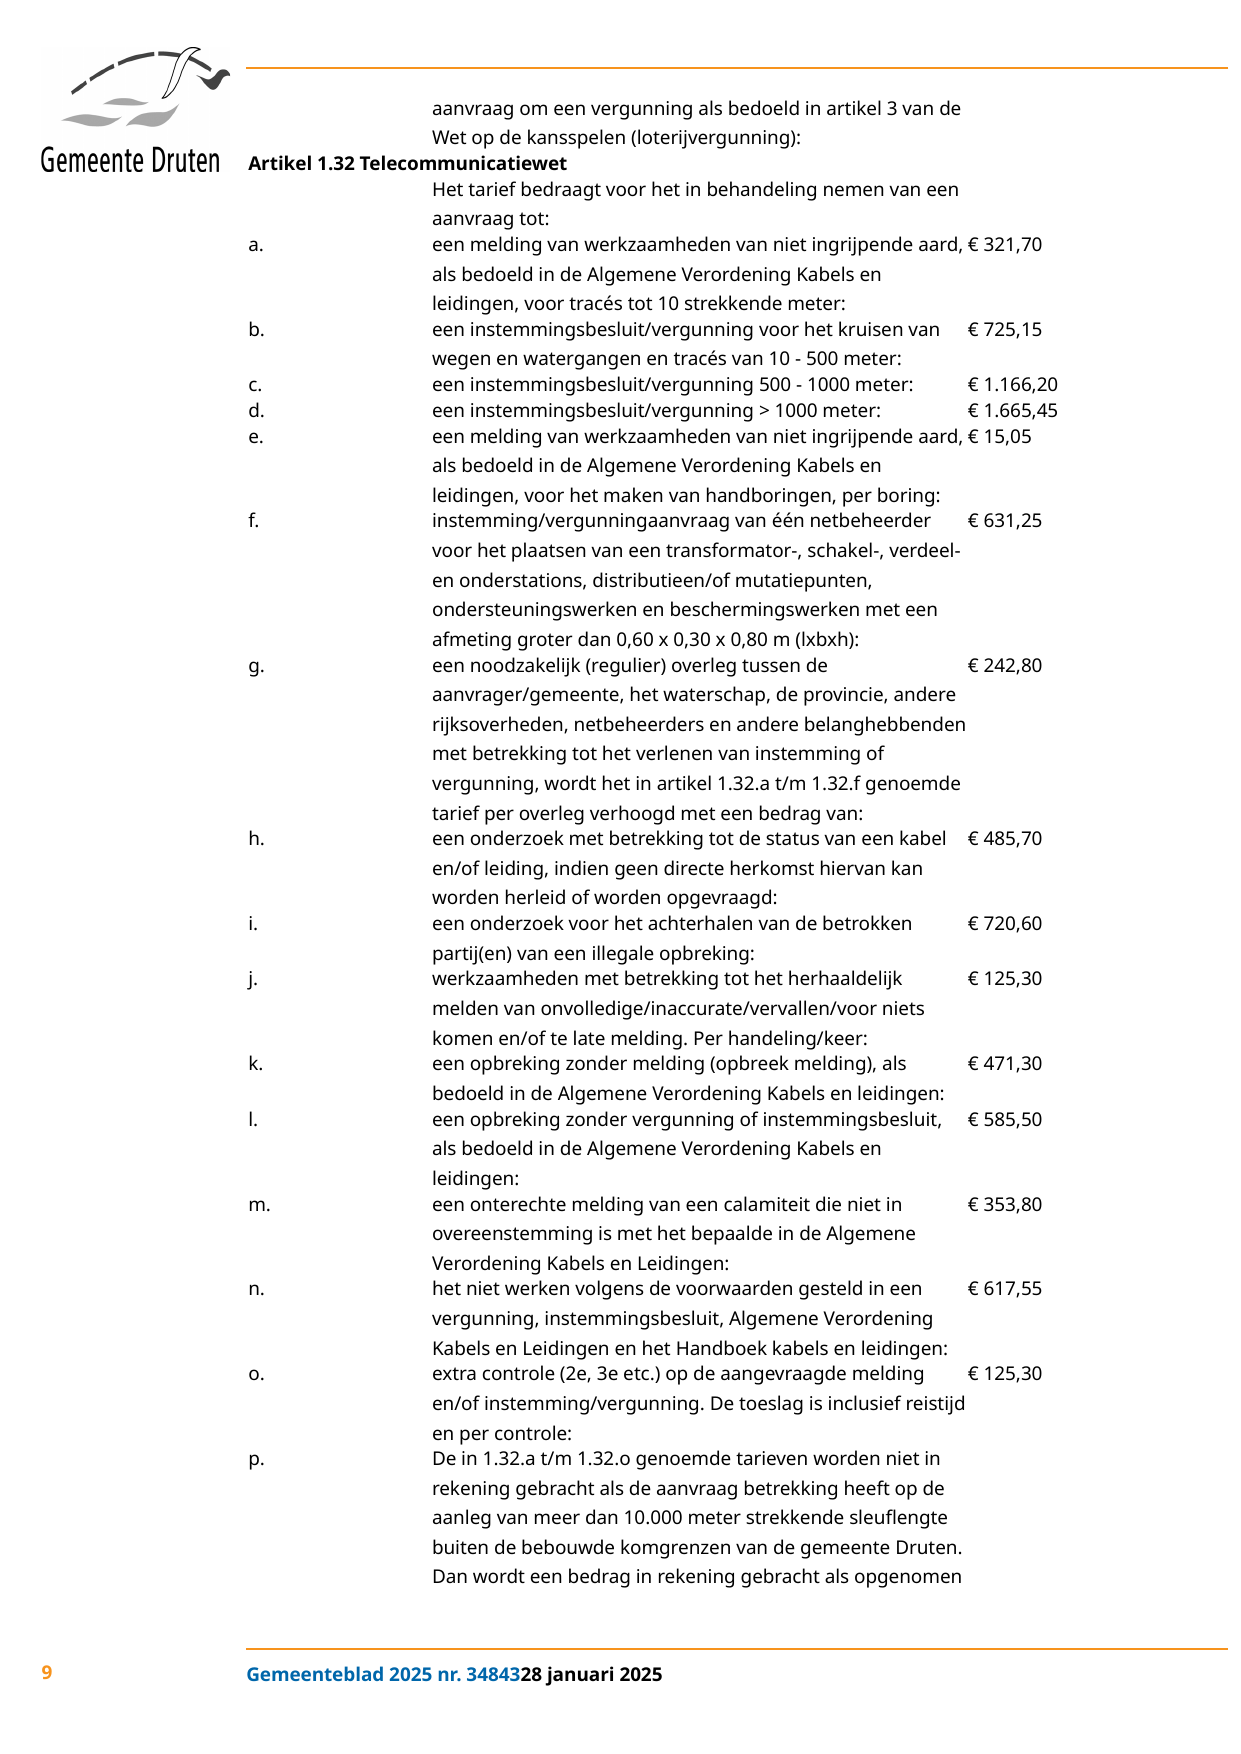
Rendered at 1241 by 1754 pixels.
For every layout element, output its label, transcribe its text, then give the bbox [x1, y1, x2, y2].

table_cell extra controle (2e, 3e etc.) op de aangevraagde melding en/of instemming/vergunning. De toeslag is inclusief reistijd en per controle: [432, 1361, 968, 1445]
table_cell een instemmingsbesluit/vergunning > 1000 meter: [432, 397, 968, 423]
table_cell € 725,15 [968, 316, 1152, 371]
table_cell werkzaamheden met betrekking tot het herhaaldelijk melden van onvolledige/inaccurate/vervallen/voor niets komen en/of te late melding. Per handeling/keer: [432, 966, 968, 1051]
table_cell een onterechte melding van een calamiteit die niet in overeenstemming is met het bepaalde in de Algemene Verordening Kabels en Leidingen: [432, 1191, 968, 1276]
table_cell g. [248, 652, 432, 825]
picture [41, 47, 231, 172]
table_cell € 353,80 [968, 1191, 1152, 1276]
table_cell een opbreking zonder vergunning of instemmingsbesluit, als bedoeld in de Algemene Verordening Kabels en leidingen: [432, 1106, 968, 1191]
table_cell e. [248, 423, 432, 508]
table_cell € 631,25 [968, 508, 1152, 652]
table_cell € 242,80 [968, 652, 1152, 825]
table_cell f. [248, 508, 432, 652]
table_cell instemming/vergunningaanvraag van één netbeheerder voor het plaatsen van een transformator-, schakel-, verdeel- en onderstations, distributieen/of mutatiepunten, ondersteuningswerken en beschermingswerken met een afmeting groter dan 0,60 x 0,30 x 0,80 m (lxbxh): [432, 508, 968, 652]
table_cell j. [248, 966, 432, 1051]
table_cell [248, 176, 432, 231]
table_cell o. [248, 1361, 432, 1445]
table_cell € 125,30 [968, 1361, 1152, 1445]
table_cell een melding van werkzaamheden van niet ingrijpende aard, als bedoeld in de Algemene Verordening Kabels en leidingen, voor het maken van handboringen, per boring: [432, 423, 968, 508]
table_cell i. [248, 910, 432, 966]
table_cell € 1.665,45 [968, 397, 1152, 423]
table_cell € 15,05 [968, 423, 1152, 508]
table_cell het niet werken volgens de voorwaarden gesteld in een vergunning, instemmingsbesluit, Algemene Verordening Kabels en Leidingen en het Handboek kabels en leidingen: [432, 1276, 968, 1361]
table_cell Artikel 1.32 Telecommunicatiewet [248, 150, 1152, 176]
table_cell € 125,30 [968, 966, 1152, 1051]
table_cell € 1.166,20 [968, 371, 1152, 397]
table_cell m. [248, 1191, 432, 1276]
table_cell a. [248, 231, 432, 316]
table_cell een onderzoek met betrekking tot de status van een kabel en/of leiding, indien geen directe herkomst hiervan kan worden herleid of worden opgevraagd: [432, 825, 968, 910]
table_cell € 485,70 [968, 825, 1152, 910]
table_cell n. [248, 1276, 432, 1361]
table_cell [248, 95, 432, 150]
table_cell € 585,50 [968, 1106, 1152, 1191]
table_cell een opbreking zonder melding (opbreek melding), als bedoeld in de Algemene Verordening Kabels en leidingen: [432, 1051, 968, 1106]
table_cell € 720,60 [968, 910, 1152, 966]
table_cell [968, 95, 1152, 150]
table_cell b. [248, 316, 432, 371]
table_cell [968, 1445, 1152, 1589]
table_cell een noodzakelijk (regulier) overleg tussen de aanvrager/gemeente, het waterschap, de provincie, andere rijksoverheden, netbeheerders en andere belanghebbenden met betrekking tot het verlenen van instemming of vergunning, wordt het in artikel 1.32.a t/m 1.32.f genoemde tarief per overleg verhoogd met een bedrag van: [432, 652, 968, 825]
table_cell [968, 176, 1152, 231]
table_cell € 471,30 [968, 1051, 1152, 1106]
table_cell c. [248, 371, 432, 397]
table_cell h. [248, 825, 432, 910]
table_cell d. [248, 397, 432, 423]
table_cell l. [248, 1106, 432, 1191]
table_cell een instemmingsbesluit/vergunning 500 - 1000 meter: [432, 371, 968, 397]
table_cell p. [248, 1445, 432, 1589]
table_cell aanvraag om een vergunning als bedoeld in artikel 3 van de Wet op de kansspelen (loterijvergunning): [432, 95, 968, 150]
table_cell een onderzoek voor het achterhalen van de betrokken partij(en) van een illegale opbreking: [432, 910, 968, 966]
table_cell € 617,55 [968, 1276, 1152, 1361]
table_cell € 321,70 [968, 231, 1152, 316]
table_cell k. [248, 1051, 432, 1106]
table_cell een instemmingsbesluit/vergunning voor het kruisen van wegen en watergangen en tracés van 10 - 500 meter: [432, 316, 968, 371]
table_cell Het tarief bedraagt voor het in behandeling nemen van een aanvraag tot: [432, 176, 968, 231]
table_cell De in 1.32.a t/m 1.32.o genoemde tarieven worden niet in rekening gebracht als de aanvraag betrekking heeft op de aanleg van meer dan 10.000 meter strekkende sleuflengte buiten de bebouwde komgrenzen van de gemeente Druten. Dan wordt een bedrag in rekening gebracht als opgenomen [432, 1445, 968, 1589]
table_cell een melding van werkzaamheden van niet ingrijpende aard, als bedoeld in de Algemene Verordening Kabels en leidingen, voor tracés tot 10 strekkende meter: [432, 231, 968, 316]
